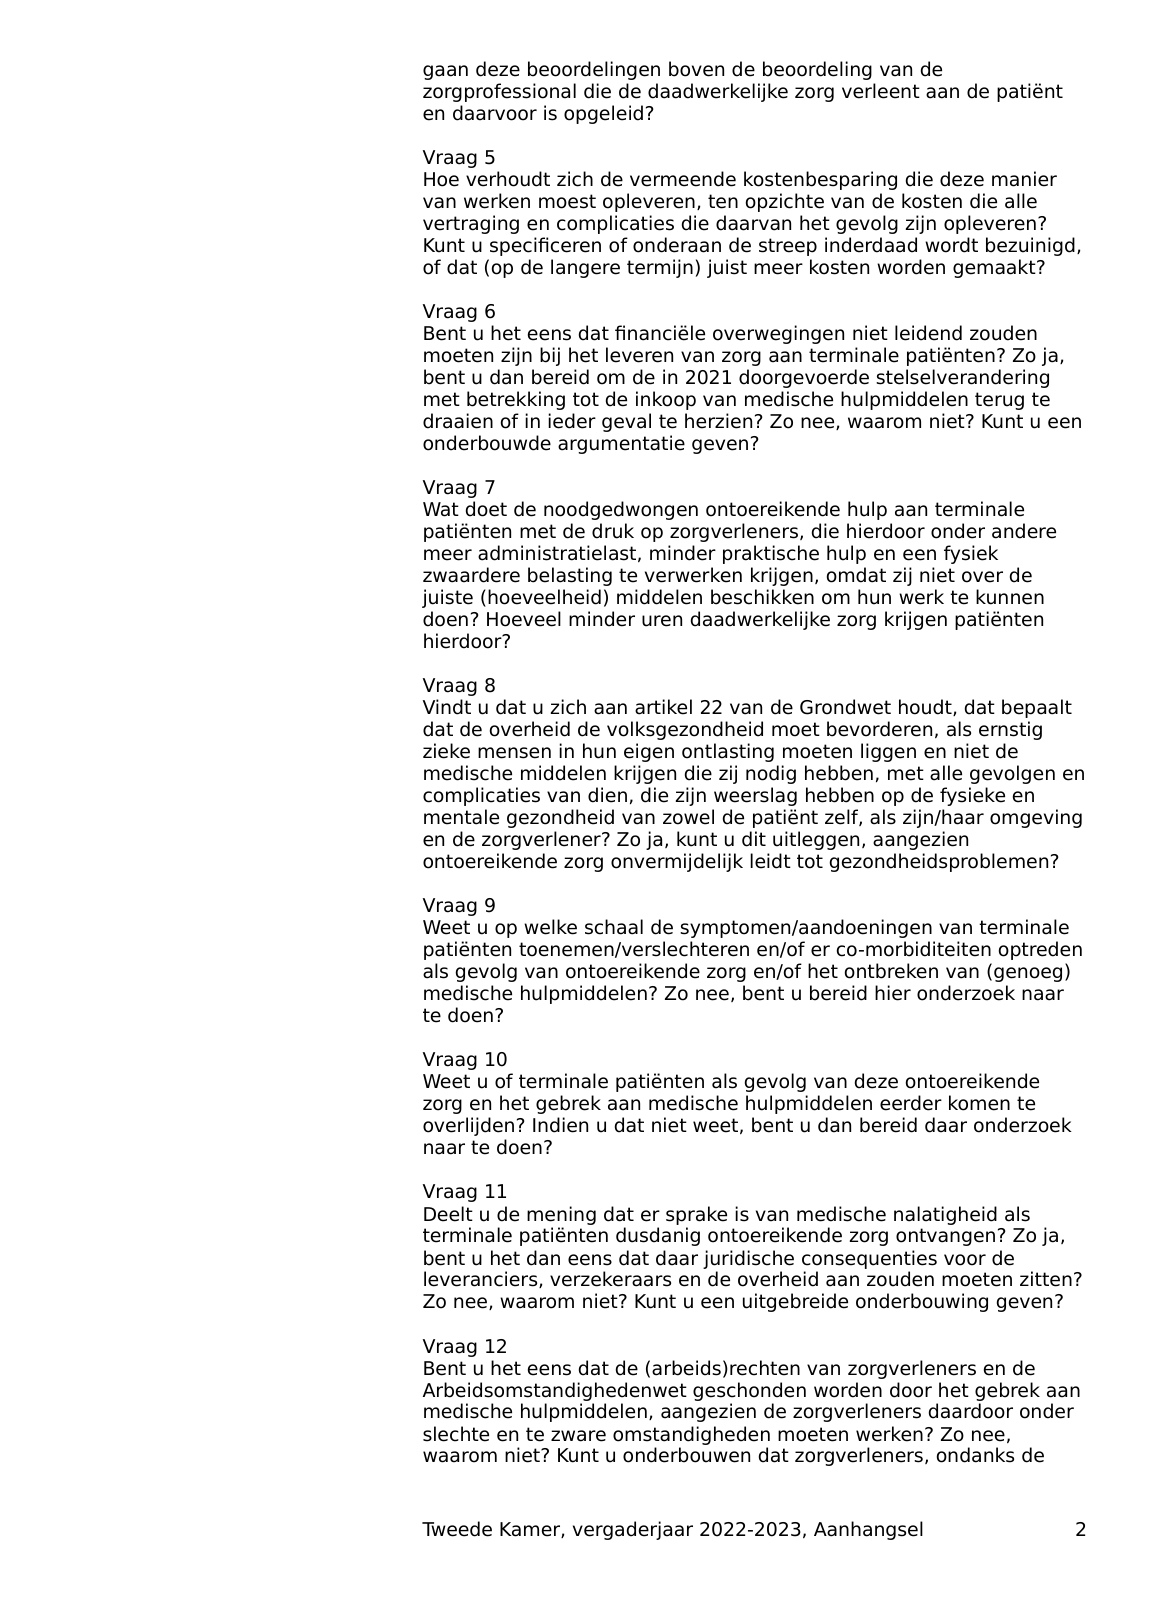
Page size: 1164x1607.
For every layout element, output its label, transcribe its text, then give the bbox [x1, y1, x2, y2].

text Wat doet de noodgedwongen ontoereikende hulp aan terminale patiënten met de druk op zorgverleners, die hierdoor onder andere meer administratielast, minder praktische hulp en een fysiek zwaardere belasting te verwerken krijgen, omdat zij niet over de juiste (hoeveelheid) middelen beschikken om hun werk te kunnen doen? Hoeveel minder uren daadwerkelijke zorg krijgen patiënten hierdoor? [422, 499, 1087, 653]
text Hoe verhoudt zich de vermeende kostenbesparing die deze manier van werken moest opleveren, ten opzichte van de kosten die alle vertraging en complicaties die daarvan het gevolg zijn opleveren? Kunt u specificeren of onderaan de streep inderdaad wordt bezuinigd, of dat (op de langere termijn) juist meer kosten worden gemaakt? [422, 169, 1087, 279]
text Deelt u de mening dat er sprake is van medische nalatigheid als terminale patiënten dusdanig ontoereikende zorg ontvangen? Zo ja, bent u het dan eens dat daar juridische consequenties voor de leveranciers, verzekeraars en de overheid aan zouden moeten zitten? Zo nee, waarom niet? Kunt u een uitgebreide onderbouwing geven? [422, 1203, 1087, 1313]
text Bent u het eens dat financiële overwegingen niet leidend zouden moeten zijn bij het leveren van zorg aan terminale patiënten? Zo ja, bent u dan bereid om de in 2021 doorgevoerde stelselverandering met betrekking tot de inkoop van medische hulpmiddelen terug te draaien of in ieder geval te herzien? Zo nee, waarom niet? Kunt u een onderbouwde argumentatie geven? [422, 323, 1087, 455]
text Vraag 7 [422, 477, 1087, 499]
text Vraag 6 [422, 301, 1087, 323]
text Vraag 12 [422, 1336, 1087, 1357]
text Vraag 11 [422, 1181, 1087, 1203]
text Vraag 9 [422, 895, 1087, 917]
text Vraag 10 [422, 1049, 1087, 1071]
text Vraag 5 [422, 147, 1087, 169]
text Weet u of terminale patiënten als gevolg van deze ontoereikende zorg en het gebrek aan medische hulpmiddelen eerder komen te overlijden? Indien u dat niet weet, bent u dan bereid daar onderzoek naar te doen? [422, 1071, 1087, 1159]
text Bent u het eens dat de (arbeids)rechten van zorgverleners en de Arbeidsomstandighedenwet geschonden worden door het gebrek aan medische hulpmiddelen, aangezien de zorgverleners daardoor onder slechte en te zware omstandigheden moeten werken? Zo nee, waarom niet? Kunt u onderbouwen dat zorgverleners, ondanks de [422, 1357, 1087, 1467]
text gaan deze beoordelingen boven de beoordeling van de zorgprofessional die de daadwerkelijke zorg verleent aan de patiënt en daarvoor is opgeleid? [422, 59, 1087, 125]
text Weet u op welke schaal de symptomen/aandoeningen van terminale patiënten toenemen/verslechteren en/of er co-morbiditeiten optreden als gevolg van ontoereikende zorg en/of het ontbreken van (genoeg) medische hulpmiddelen? Zo nee, bent u bereid hier onderzoek naar te doen? [422, 917, 1087, 1027]
text Vraag 8 [422, 675, 1087, 697]
text Vindt u dat u zich aan artikel 22 van de Grondwet houdt, dat bepaalt dat de overheid de volksgezondheid moet bevorderen, als ernstig zieke mensen in hun eigen ontlasting moeten liggen en niet de medische middelen krijgen die zij nodig hebben, met alle gevolgen en complicaties van dien, die zijn weerslag hebben op de fysieke en mentale gezondheid van zowel de patiënt zelf, als zijn/haar omgeving en de zorgverlener? Zo ja, kunt u dit uitleggen, aangezien ontoereikende zorg onvermijdelijk leidt tot gezondheidsproblemen? [422, 697, 1087, 873]
